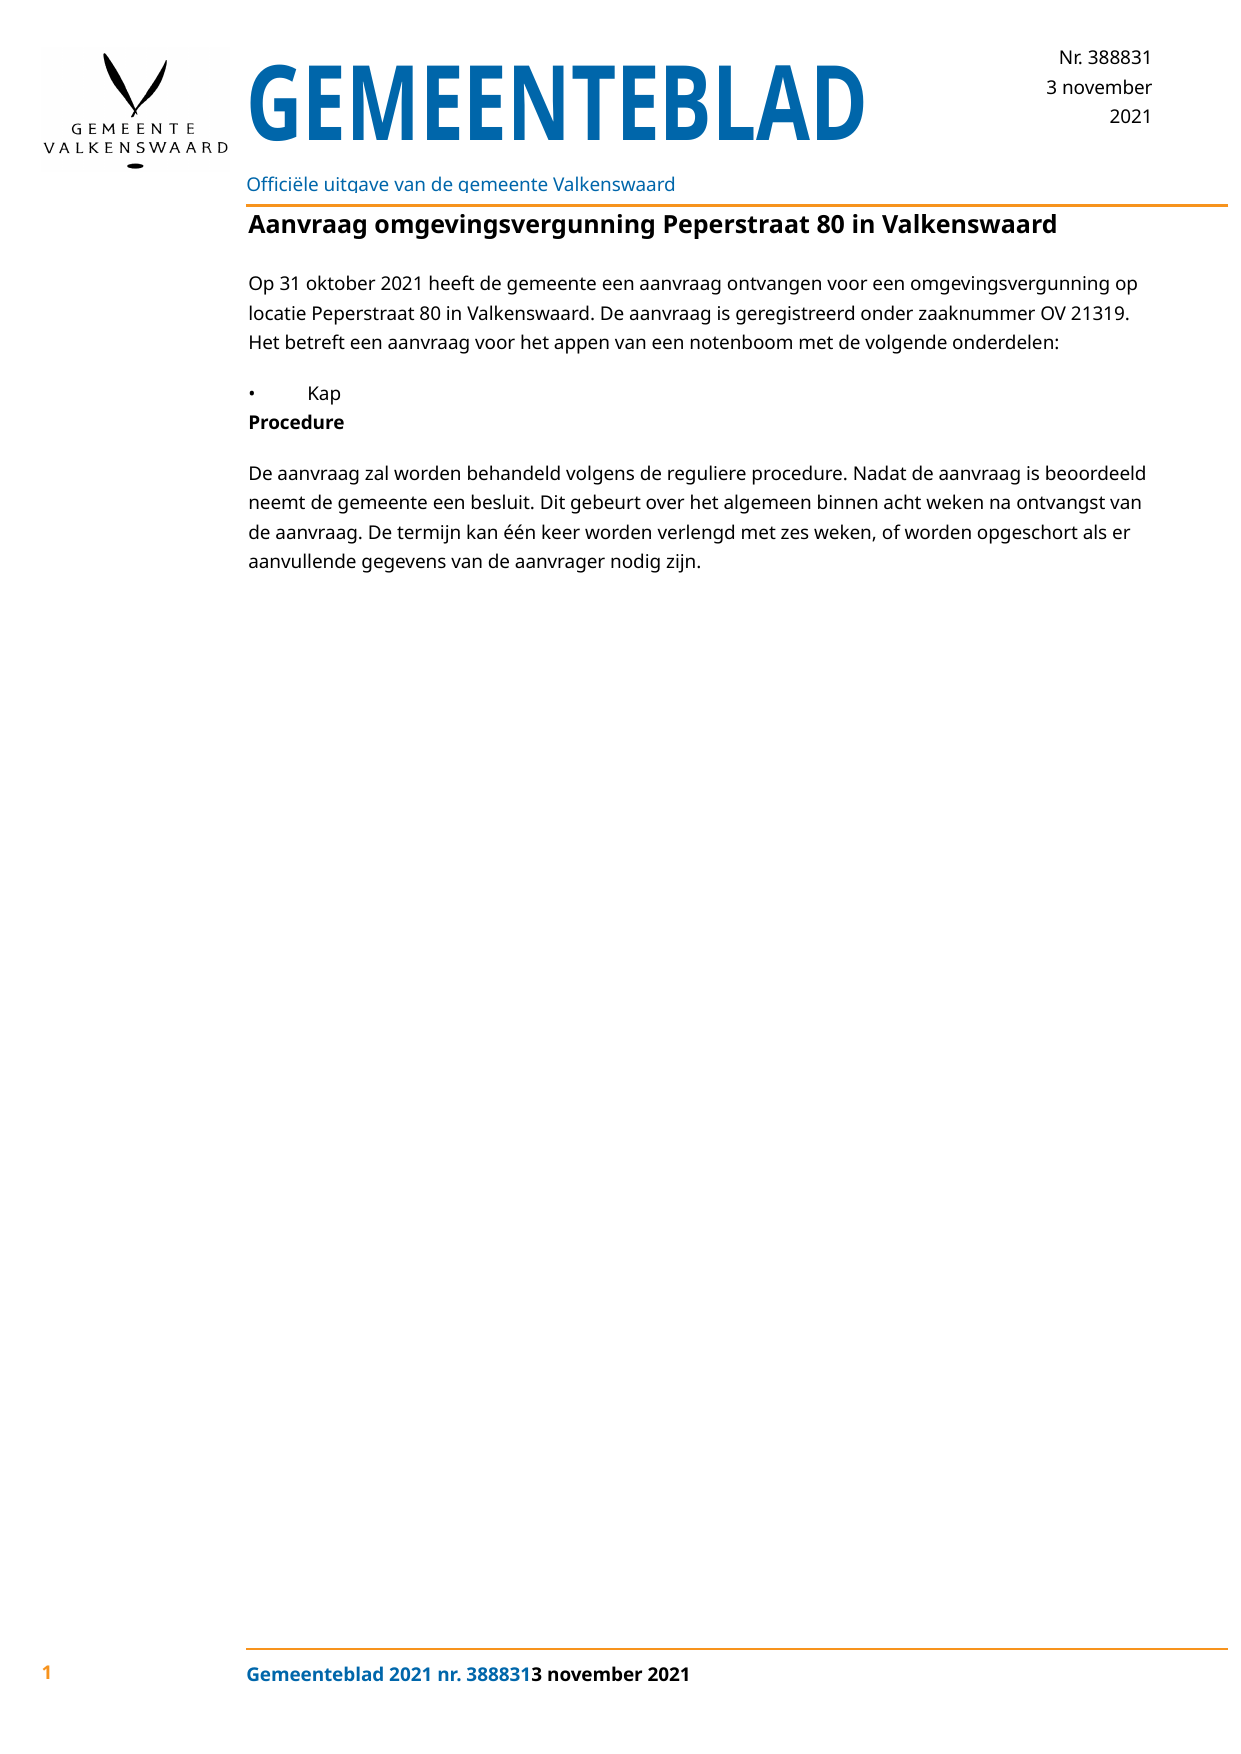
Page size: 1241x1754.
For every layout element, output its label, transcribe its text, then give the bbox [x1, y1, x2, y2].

picture [41, 47, 231, 172]
text Op 31 oktober 2021 heeft de gemeente een aanvraag ontvangen voor een omgevingsvergunning op locatie Peperstraat 80 in Valkenswaard. De aanvraag is geregistreerd onder zaaknummer OV 21319. Het betreft een aanvraag voor het appen van een notenboom met de volgende onderdelen: [248, 270, 1152, 355]
text De aanvraag zal worden behandeld volgens de reguliere procedure. Nadat de aanvraag is beoordeeld neemt de gemeente een besluit. Dit gebeurt over het algemeen binnen acht weken na ontvangst van de aanvraag. De termijn kan één keer worden verlengd met zes weken, of worden opgeschort als er aanvullende gegevens van de aanvrager nodig zijn. [248, 460, 1152, 574]
text Aanvraag omgevingsvergunning Peperstraat 80 in Valkenswaard [248, 207, 1152, 241]
text Procedure [248, 409, 1152, 435]
list Kap [248, 380, 1152, 406]
